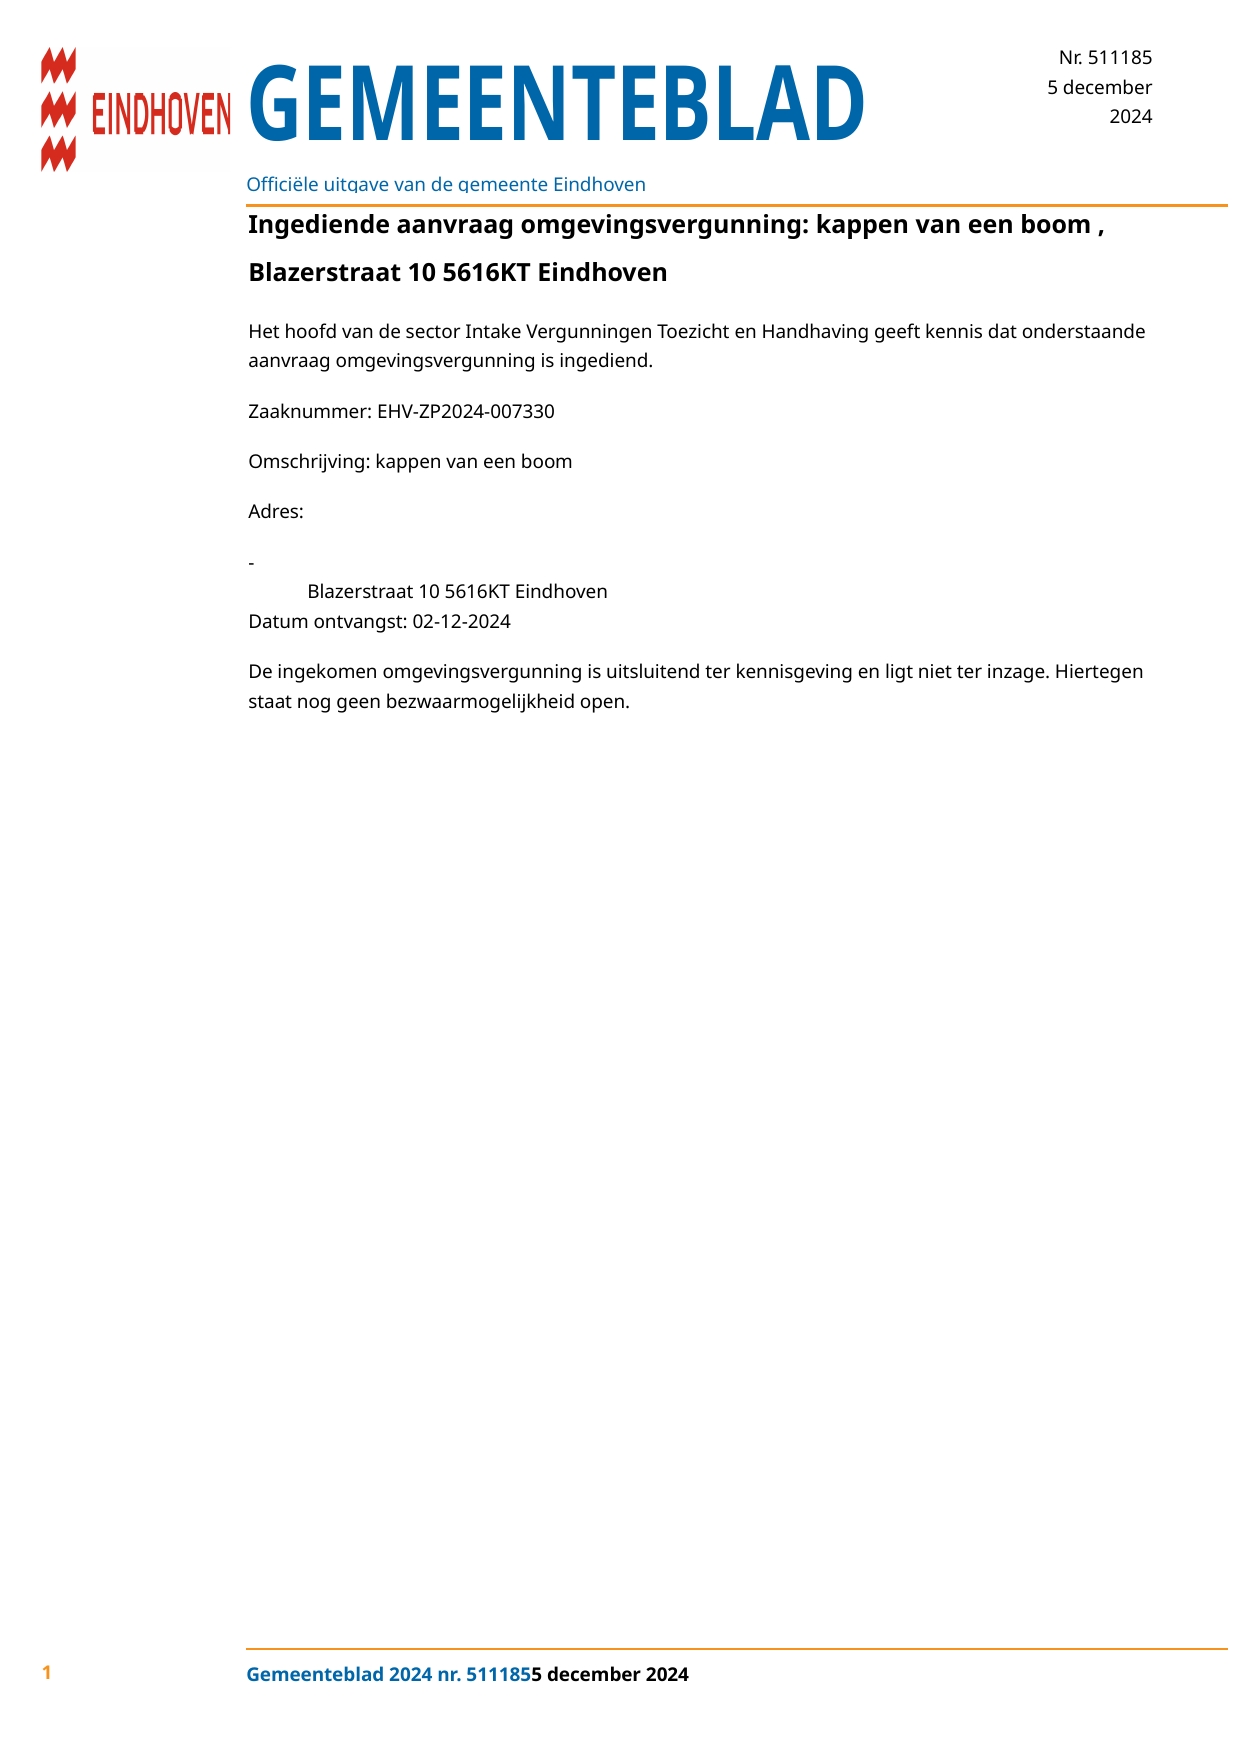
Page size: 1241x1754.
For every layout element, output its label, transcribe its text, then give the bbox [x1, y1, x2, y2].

text Zaaknummer: EHV-ZP2024-007330 [248, 398, 1152, 424]
text Adres: [248, 499, 1152, 524]
text Omschrijving: kappen van een boom [248, 448, 1152, 474]
text Het hoofd van de sector Intake Vergunningen Toezicht en Handhaving geeft kennis dat onderstaande aanvraag omgevingsvergunning is ingediend. [248, 318, 1152, 373]
text Datum ontvangst: 02-12-2024 [248, 608, 1152, 634]
text Ingediende aanvraag omgevingsvergunning: kappen van een boom , Blazerstraat 10 5616KT Eindhoven [248, 207, 1152, 288]
text De ingekomen omgevingsvergunning is uitsluitend ter kennisgeving en ligt niet ter inzage. Hiertegen staat nog geen bezwaarmogelijkheid open. [248, 659, 1152, 714]
list Blazerstraat 10 5616KT Eindhoven [248, 579, 1152, 604]
picture [41, 47, 231, 172]
